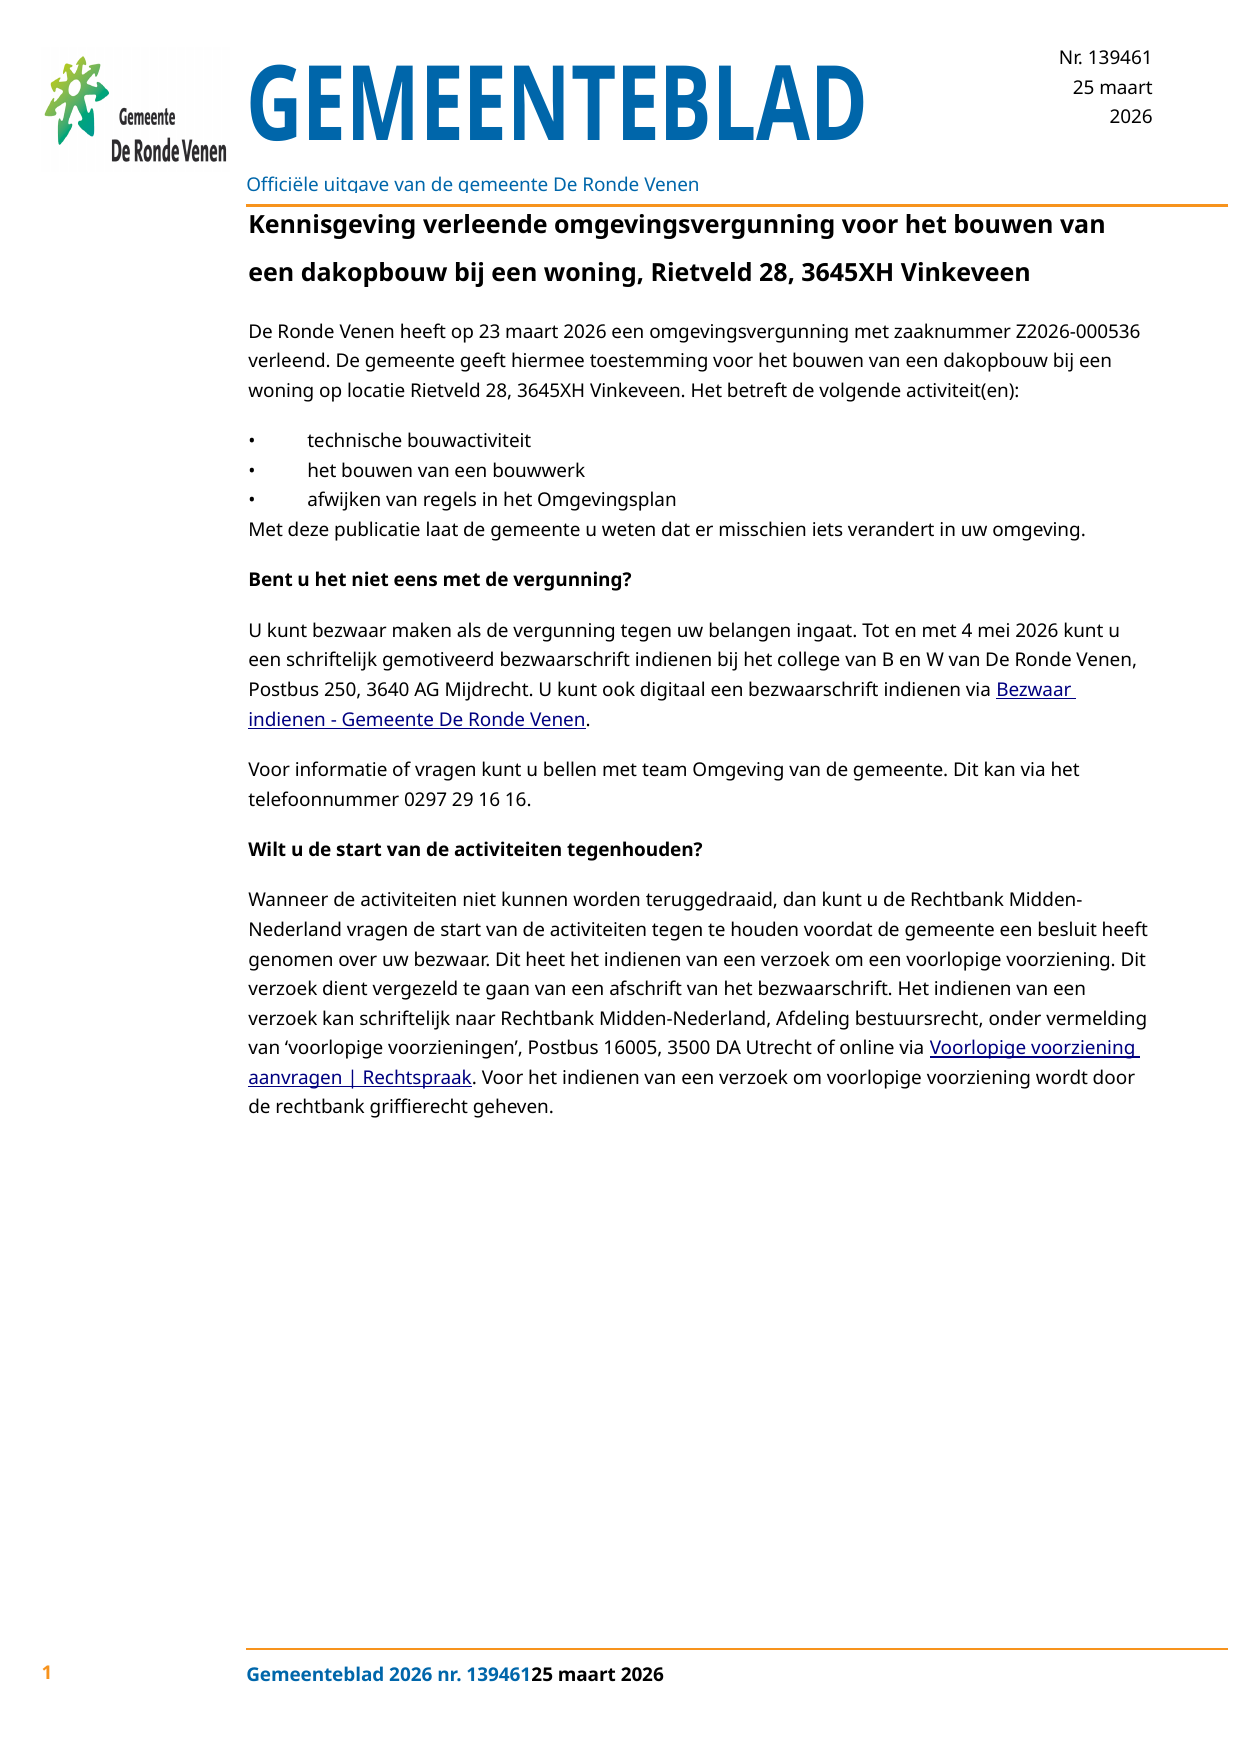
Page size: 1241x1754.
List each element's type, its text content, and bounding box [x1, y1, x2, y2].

list het bouwen van een bouwwerk [248, 457, 1152, 483]
text De Ronde Venen heeft op 23 maart 2026 een omgevingsvergunning met zaaknummer Z2026-000536 verleend. De gemeente geeft hiermee toestemming voor het bouwen van een dakopbouw bij een woning op locatie Rietveld 28, 3645XH Vinkeveen. Het betreft de volgende activiteit(en): [248, 318, 1152, 403]
list afwijken van regels in het Omgevingsplan [248, 487, 1152, 512]
text U kunt bezwaar maken als de vergunning tegen uw belangen ingaat. Tot en met 4 mei 2026 kunt u een schriftelijk gemotiveerd bezwaarschrift indienen bij het college van B en W van De Ronde Venen, Postbus 250, 3640 AG Mijdrecht. U kunt ook digitaal een bezwaarschrift indienen via Bezwaar indienen - Gemeente De Ronde Venen. [248, 617, 1152, 732]
picture [41, 47, 231, 172]
text Kennisgeving verleende omgevingsvergunning voor het bouwen van een dakopbouw bij een woning, Rietveld 28, 3645XH Vinkeveen [248, 207, 1152, 288]
text Met deze publicatie laat de gemeente u weten dat er misschien iets verandert in uw omgeving. [248, 516, 1152, 542]
list technische bouwactiviteit [248, 427, 1152, 453]
text Bent u het niet eens met de vergunning? [248, 567, 1152, 592]
text Wilt u de start van de activiteiten tegenhouden? [248, 836, 1152, 862]
text Voor informatie of vragen kunt u bellen met team Omgeving van de gemeente. Dit kan via het telefoonnummer 0297 29 16 16. [248, 756, 1152, 812]
text Wanneer de activiteiten niet kunnen worden teruggedraaid, dan kunt u de Rechtbank Midden-Nederland vragen de start van de activiteiten tegen te houden voordat de gemeente een besluit heeft genomen over uw bezwaar. Dit heet het indienen van een verzoek om een voorlopige voorziening. Dit verzoek dient vergezeld te gaan van een afschrift van het bezwaarschrift. Het indienen van een verzoek kan schriftelijk naar Rechtbank Midden-Nederland, Afdeling bestuursrecht, onder vermelding van ‘voorlopige voorzieningen’, Postbus 16005, 3500 DA Utrecht of online via Voorlopige voorziening aanvragen | Rechtspraak. Voor het indienen van een verzoek om voorlopige voorziening wordt door de rechtbank griffierecht geheven. [248, 887, 1152, 1119]
